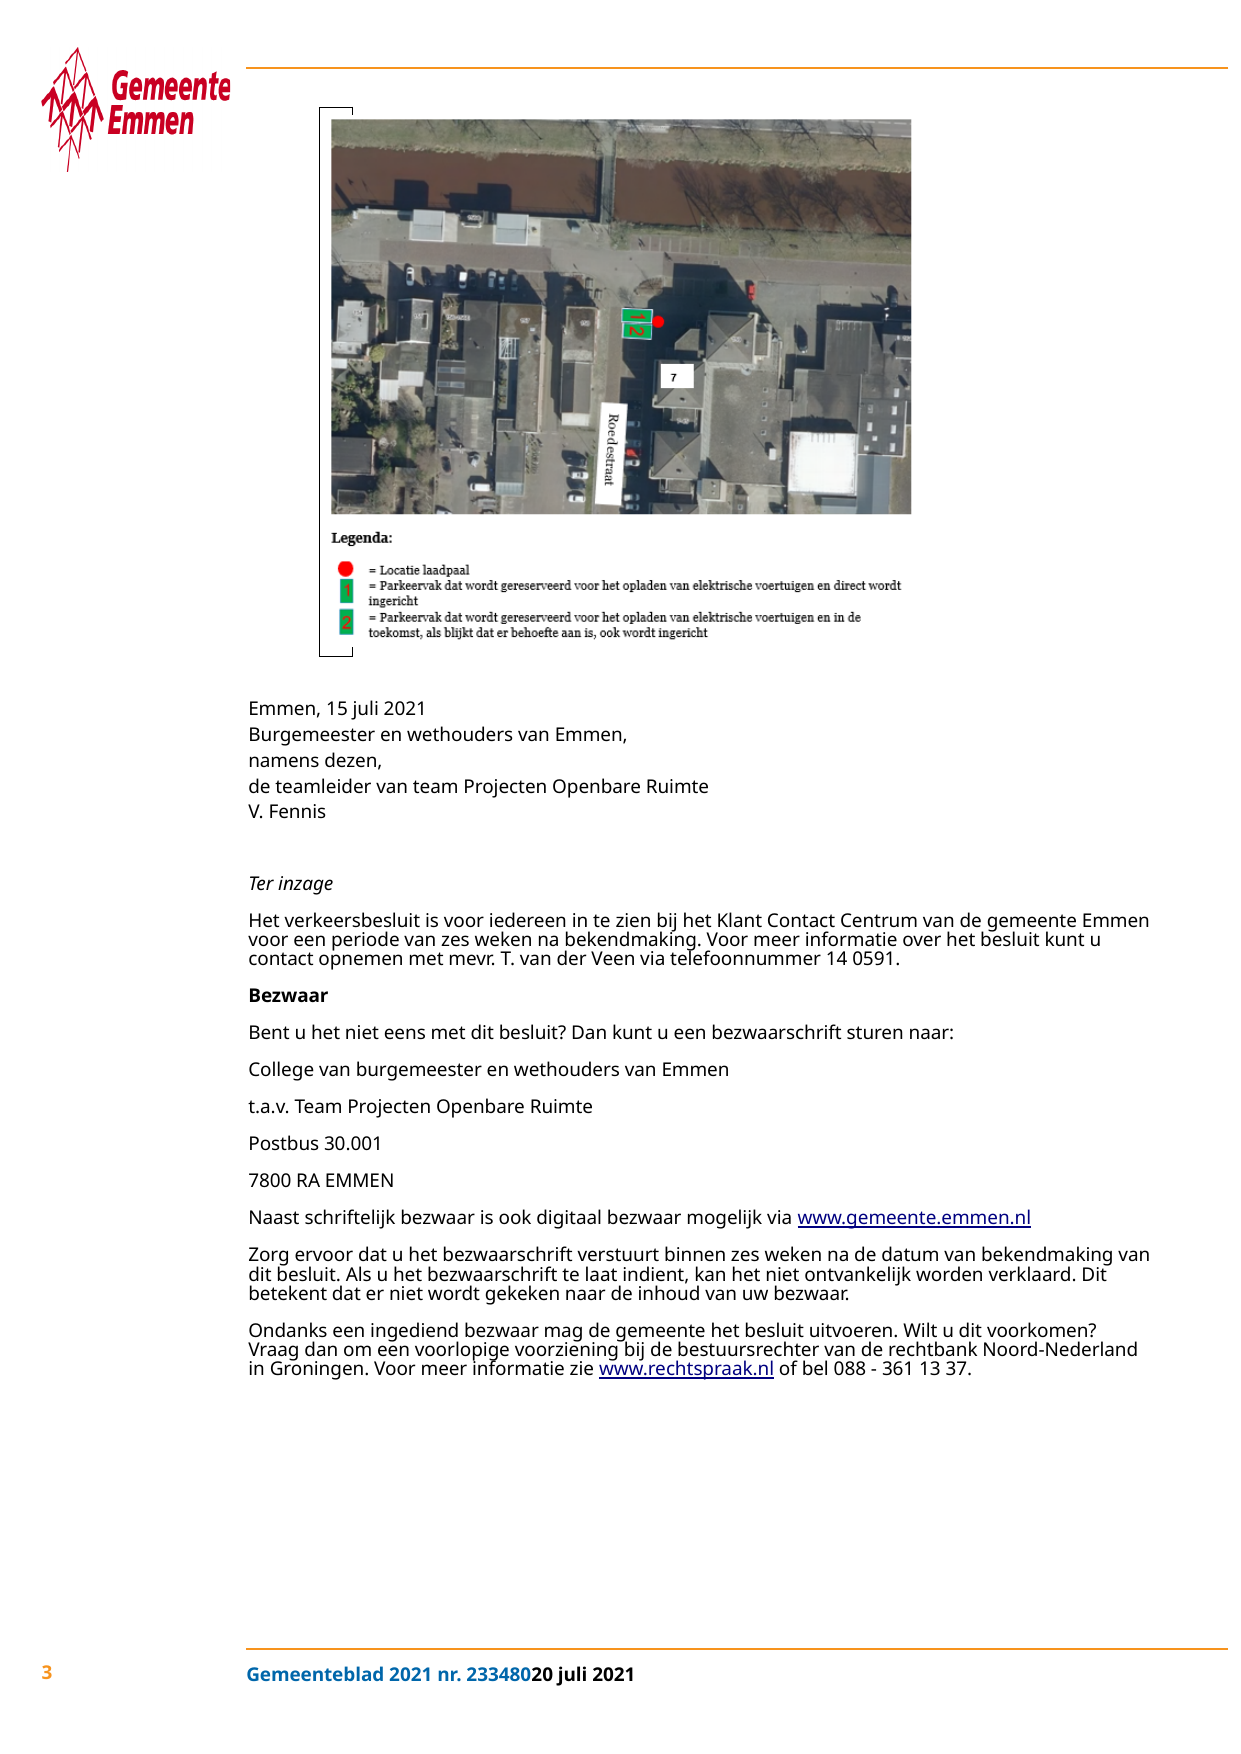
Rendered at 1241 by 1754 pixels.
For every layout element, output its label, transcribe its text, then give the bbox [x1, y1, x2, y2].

text Ter inzage [248, 875, 1152, 894]
picture [41, 47, 231, 172]
text Postbus 30.001 [248, 1135, 1152, 1154]
text Bezwaar [248, 987, 1152, 1007]
text Naast schriftelijk bezwaar is ook digitaal bezwaar mogelijk via www.gemeente.emmen.nl [248, 1209, 1152, 1228]
picture [327, 115, 919, 647]
text namens dezen, [248, 747, 1152, 773]
text Ondanks een ingediend bezwaar mag de gemeente het besluit uitvoeren. Wilt u dit voorkomen? Vraag dan om een voorlopige voorziening bij de bestuursrechter van de rechtbank Noord-Nederland in Groningen. Voor meer informatie zie www.rechtspraak.nl of bel 088 - 361 13 37. [248, 1322, 1152, 1379]
text Het verkeersbesluit is voor iedereen in te zien bij het Klant Contact Centrum van de gemeente Emmen voor een periode van zes weken na bekendmaking. Voor meer informatie over het besluit kunt u contact opnemen met mevr. T. van der Veen via telefoonnummer 14 0591. [248, 912, 1152, 970]
text Zorg ervoor dat u het bezwaarschrift verstuurt binnen zes weken na de datum van bekendmaking van dit besluit. Als u het bezwaarschrift te laat indient, kan het niet ontvankelijk worden verklaard. Dit betekent dat er niet wordt gekeken naar de inhoud van uw bezwaar. [248, 1246, 1152, 1304]
text t.a.v. Team Projecten Openbare Ruimte [248, 1098, 1152, 1118]
text Emmen, 15 juli 2021 [248, 696, 1152, 721]
text Burgemeester en wethouders van Emmen, [248, 721, 1152, 747]
text de teamleider van team Projecten Openbare Ruimte [248, 773, 1152, 798]
text College van burgemeester en wethouders van Emmen [248, 1061, 1152, 1081]
text V. Fennis [248, 798, 1152, 824]
text 7800 RA EMMEN [248, 1172, 1152, 1192]
text Bent u het niet eens met dit besluit? Dan kunt u een bezwaarschrift sturen naar: [248, 1024, 1152, 1044]
